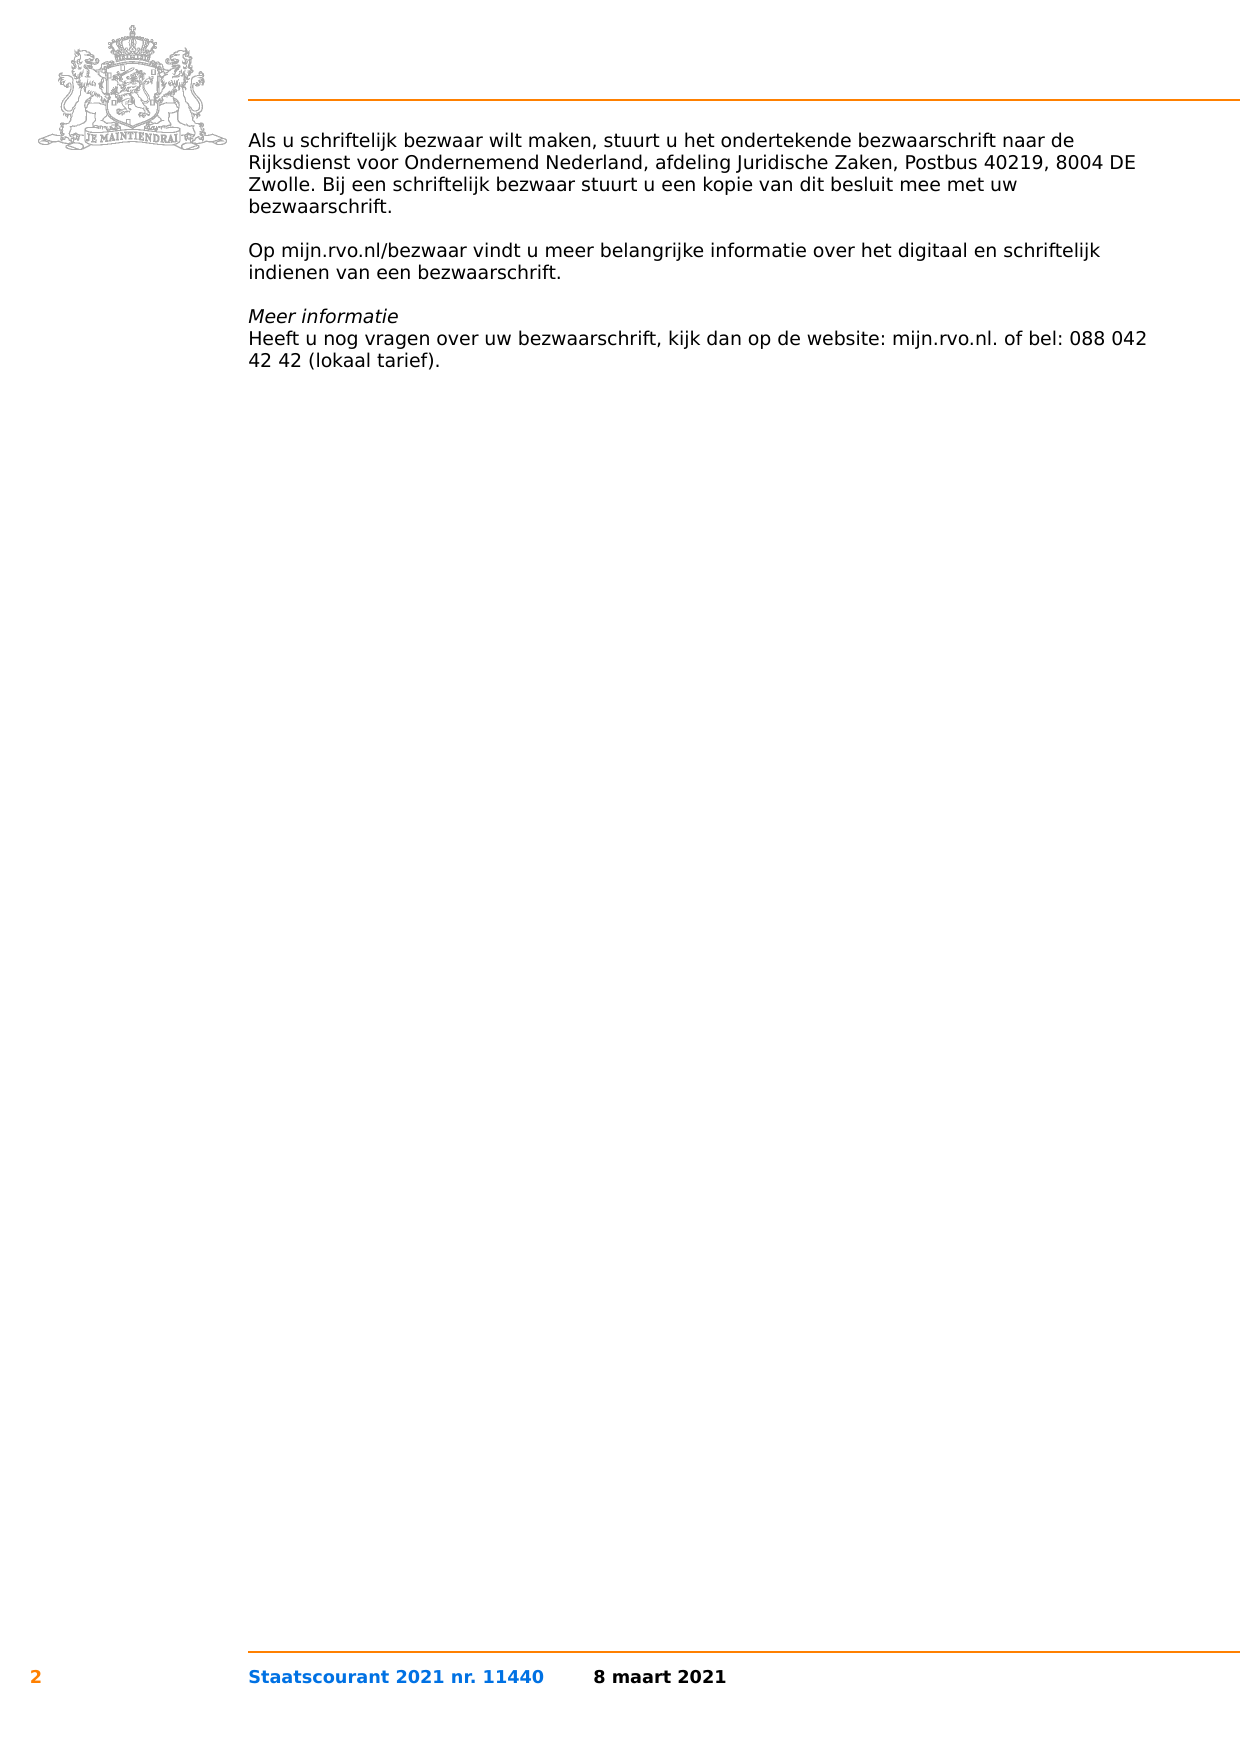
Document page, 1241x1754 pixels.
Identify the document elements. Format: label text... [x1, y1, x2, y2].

text Op mijn.rvo.nl/bezwaar vindt u meer belangrijke informatie over het digitaal en schriftelijk indienen van een bezwaarschrift. [248, 240, 1163, 284]
picture [38, 25, 227, 150]
text Meer informatie [248, 306, 1163, 327]
text Heeft u nog vragen over uw bezwaarschrift, kijk dan op de website: mijn.rvo.nl. of bel: 088 042 42 42 (lokaal tarief). [248, 327, 1163, 371]
text Als u schriftelijk bezwaar wilt maken, stuurt u het ondertekende bezwaarschrift naar de Rijksdienst voor Ondernemend Nederland, afdeling Juridische Zaken, Postbus 40219, 8004 DE Zwolle. Bij een schriftelijk bezwaar stuurt u een kopie van dit besluit mee met uw bezwaarschrift. [248, 130, 1163, 218]
